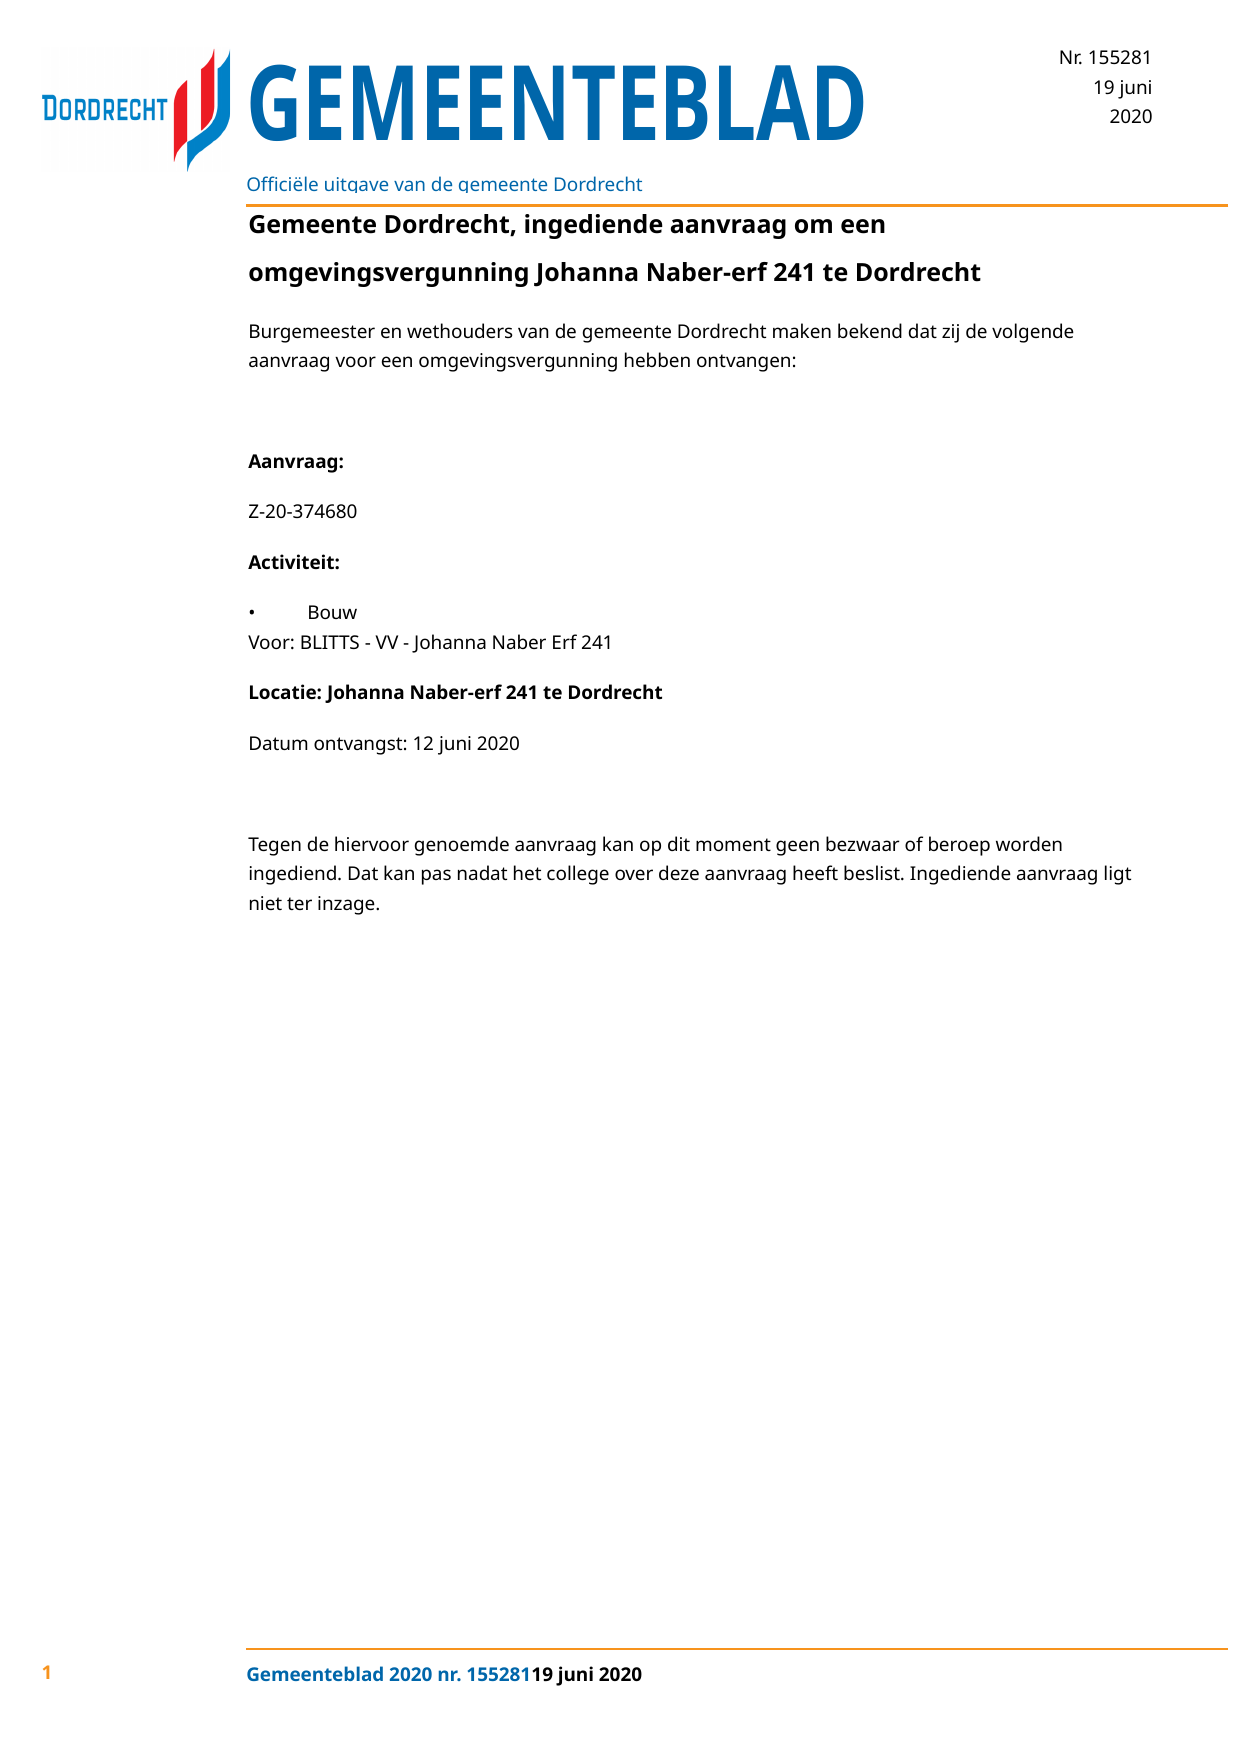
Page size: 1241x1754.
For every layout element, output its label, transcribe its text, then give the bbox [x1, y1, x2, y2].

text Locatie: Johanna Naber-erf 241 te Dordrecht [248, 679, 1152, 705]
text Datum ontvangst: 12 juni 2020 [248, 730, 1152, 756]
text Voor: BLITTS - VV - Johanna Naber Erf 241 [248, 629, 1152, 655]
text Aanvraag: [248, 448, 1152, 474]
picture [41, 47, 231, 172]
list Bouw [248, 599, 1152, 625]
text Gemeente Dordrecht, ingediende aanvraag om een omgevingsvergunning Johanna Naber-erf 241 te Dordrecht [248, 207, 1152, 288]
text Tegen de hiervoor genoemde aanvraag kan op dit moment geen bezwaar of beroep worden ingediend. Dat kan pas nadat het college over deze aanvraag heeft beslist. Ingediende aanvraag ligt niet ter inzage. [248, 831, 1152, 916]
text Z-20-374680 [248, 499, 1152, 524]
text Burgemeester en wethouders van de gemeente Dordrecht maken bekend dat zij de volgende aanvraag voor een omgevingsvergunning hebben ontvangen: [248, 318, 1152, 373]
text Activiteit: [248, 549, 1152, 575]
